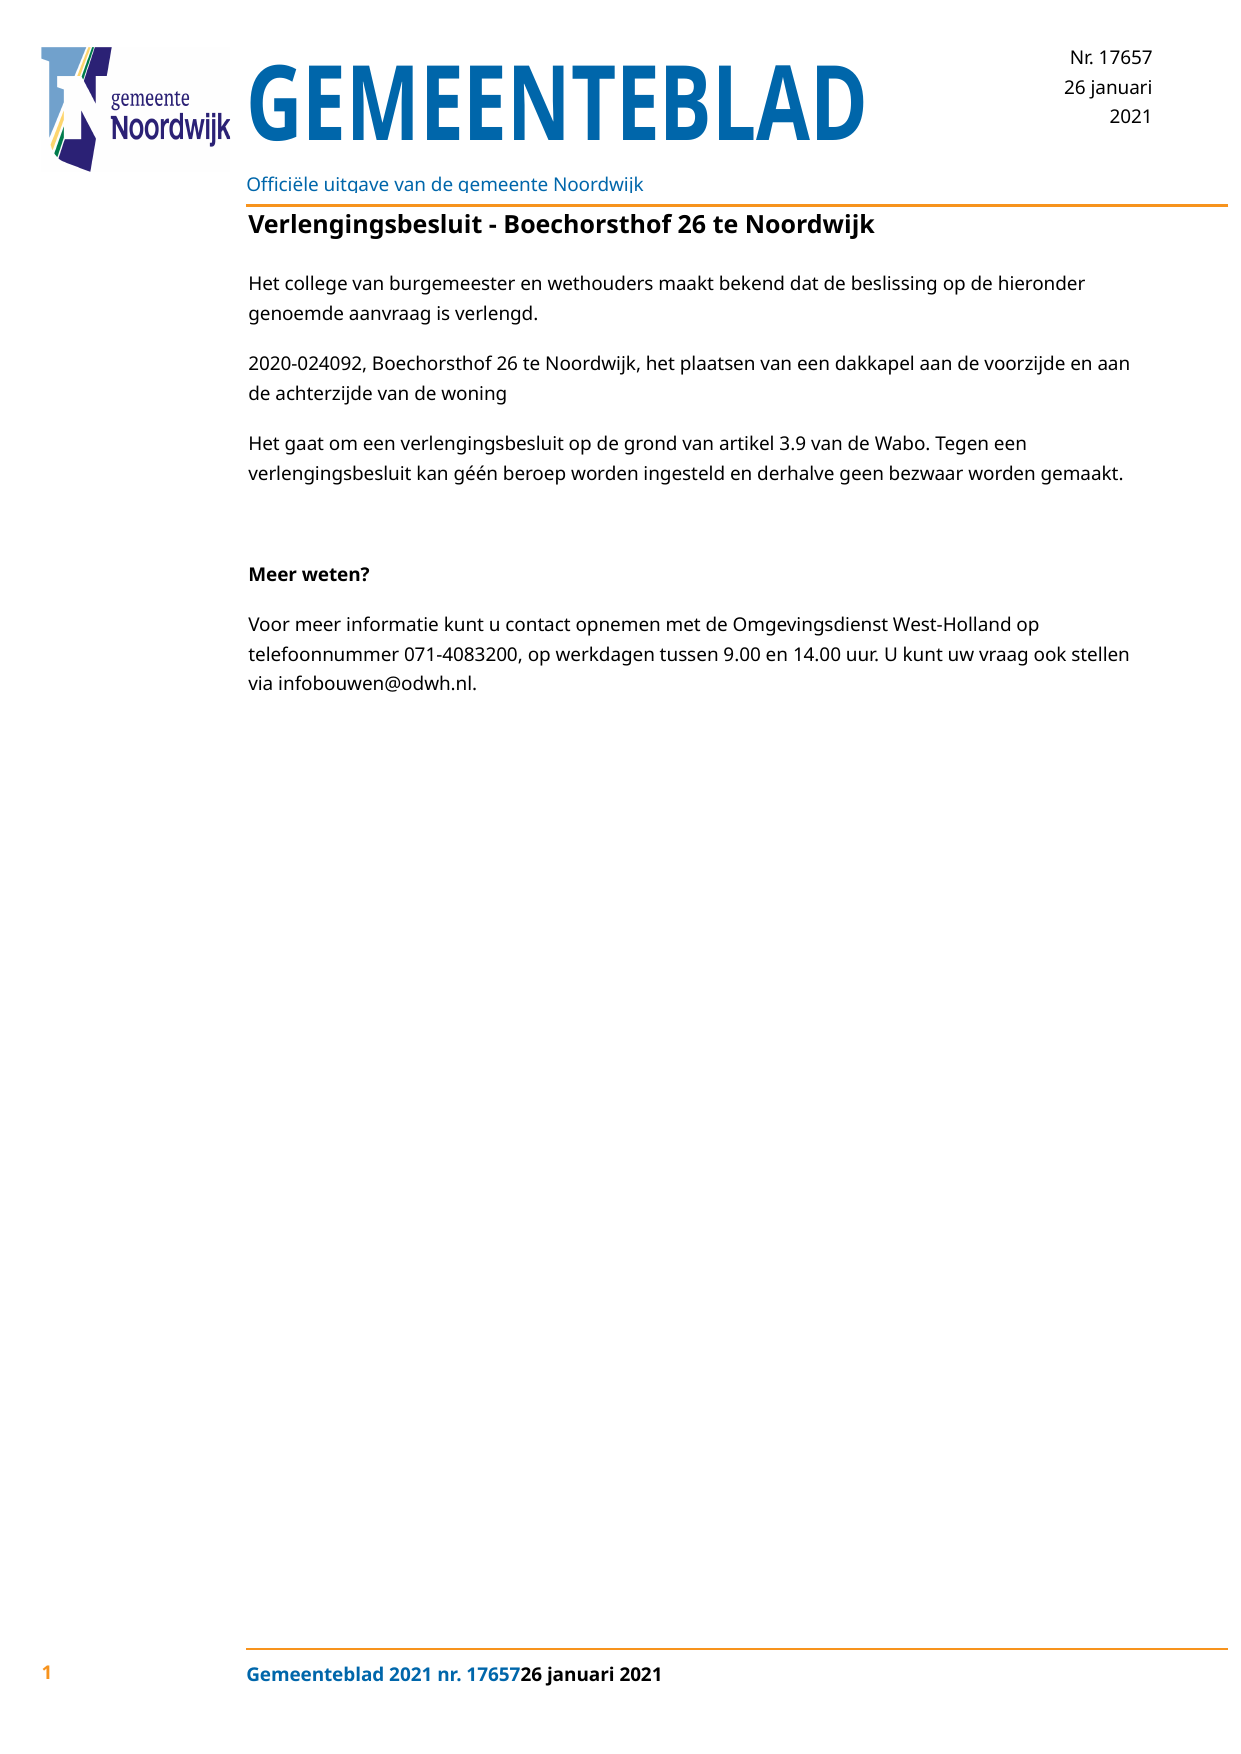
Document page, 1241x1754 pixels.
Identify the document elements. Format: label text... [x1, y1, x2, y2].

text Meer weten? [248, 561, 1152, 586]
text 2020-024092, Boechorsthof 26 te Noordwijk, het plaatsen van een dakkapel aan de voorzijde en aan de achterzijde van de woning [248, 350, 1152, 406]
text Voor meer informatie kunt u contact opnemen met de Omgevingsdienst West-Holland op telefoonnummer 071-4083200, op werkdagen tussen 9.00 en 14.00 uur. U kunt uw vraag ook stellen via infobouwen@odwh.nl. [248, 611, 1152, 696]
text Het gaat om een verlengingsbesluit op de grond van artikel 3.9 van de Wabo. Tegen een verlengingsbesluit kan géén beroep worden ingesteld en derhalve geen bezwaar worden gemaakt. [248, 430, 1152, 486]
text Verlengingsbesluit - Boechorsthof 26 te Noordwijk [248, 207, 1152, 241]
picture [41, 47, 231, 172]
text Het college van burgemeester en wethouders maakt bekend dat de beslissing op de hieronder genoemde aanvraag is verlengd. [248, 270, 1152, 326]
